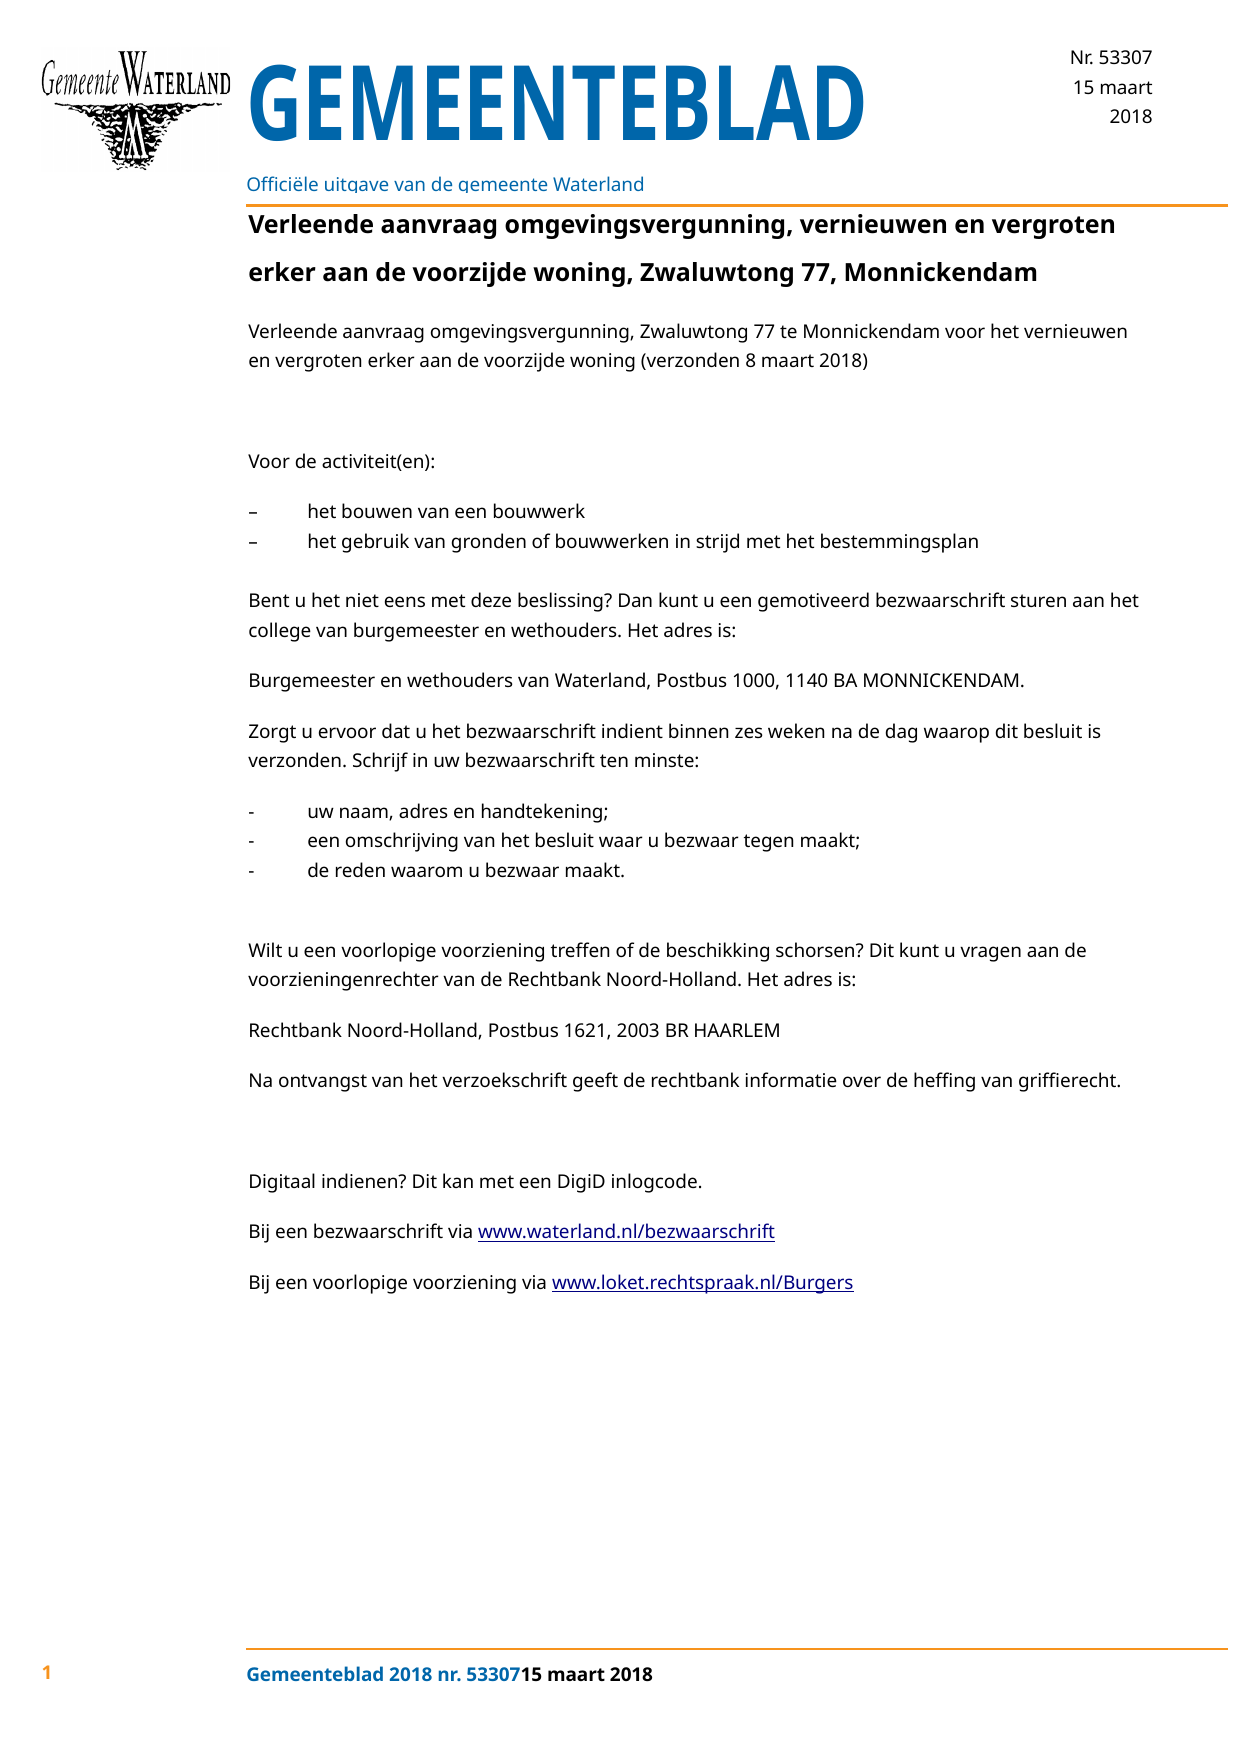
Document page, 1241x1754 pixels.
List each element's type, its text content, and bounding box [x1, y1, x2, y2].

picture [41, 47, 231, 172]
list de reden waarom u bezwaar maakt. [248, 857, 1152, 883]
text Digitaal indienen? Dit kan met een DigiD inlogcode. [248, 1168, 1152, 1194]
text Wilt u een voorlopige voorziening treffen of de beschikking schorsen? Dit kunt u vragen aan de voorzieningenrechter van de Rechtbank Noord-Holland. Het adres is: [248, 937, 1152, 992]
text Rechtbank Noord-Holland, Postbus 1621, 2003 BR HAARLEM [248, 1017, 1152, 1043]
text Burgemeester en wethouders van Waterland, Postbus 1000, 1140 BA MONNICKENDAM. [248, 667, 1152, 693]
text Zorgt u ervoor dat u het bezwaarschrift indient binnen zes weken na de dag waarop dit besluit is verzonden. Schrijf in uw bezwaarschrift ten minste: [248, 718, 1152, 773]
text Verleende aanvraag omgevingsvergunning, vernieuwen en vergroten erker aan de voorzijde woning, Zwaluwtong 77, Monnickendam [248, 207, 1152, 288]
text Na ontvangst van het verzoekschrift geeft de rechtbank informatie over de heffing van griffierecht. [248, 1067, 1152, 1093]
text Bij een bezwaarschrift via www.waterland.nl/bezwaarschrift [248, 1219, 1152, 1244]
text Bent u het niet eens met deze beslissing? Dan kunt u een gemotiveerd bezwaarschrift sturen aan het college van burgemeester en wethouders. Het adres is: [248, 587, 1152, 643]
list het bouwen van een bouwwerk [248, 499, 1152, 524]
text Voor de activiteit(en): [248, 448, 1152, 474]
text Bij een voorlopige voorziening via www.loket.rechtspraak.nl/Burgers [248, 1269, 1152, 1295]
list een omschrijving van het besluit waar u bezwaar tegen maakt; [248, 827, 1152, 853]
list het gebruik van gronden of bouwwerken in strijd met het bestemmingsplan [248, 528, 1152, 554]
text Verleende aanvraag omgevingsvergunning, Zwaluwtong 77 te Monnickendam voor het vernieuwen en vergroten erker aan de voorzijde woning (verzonden 8 maart 2018) [248, 318, 1152, 373]
list uw naam, adres en handtekening; [248, 798, 1152, 824]
